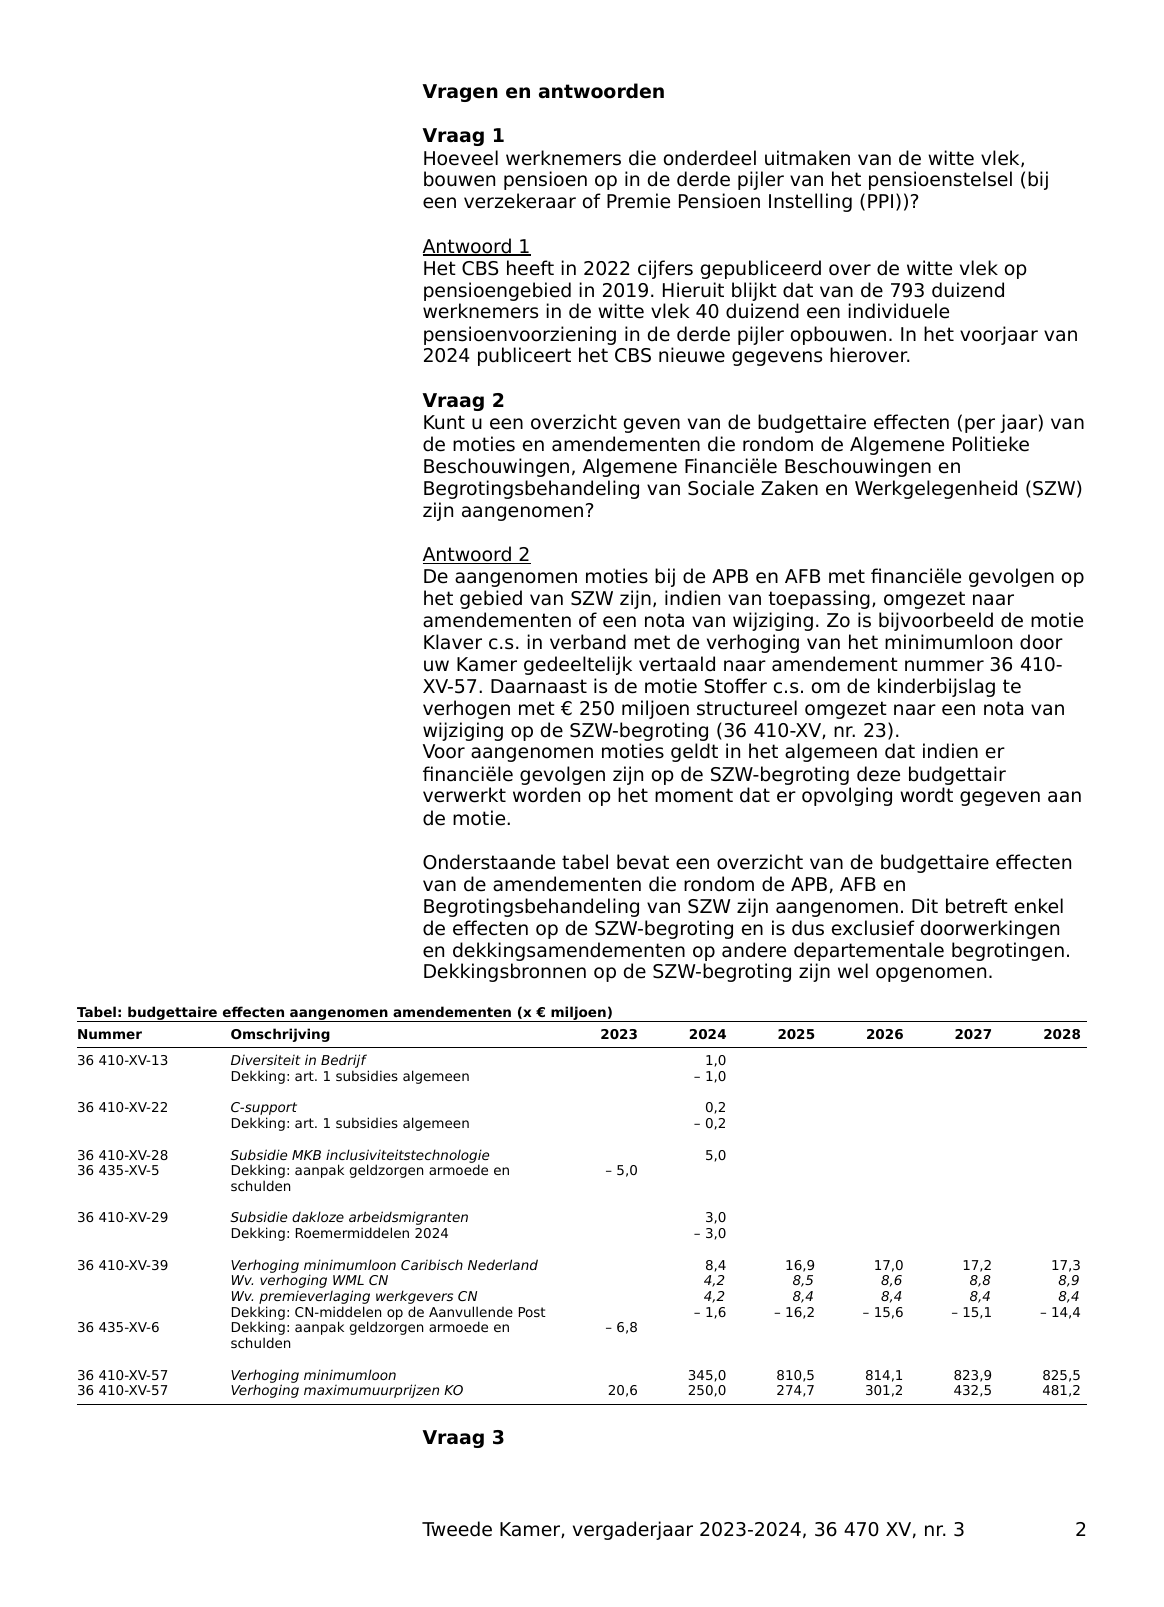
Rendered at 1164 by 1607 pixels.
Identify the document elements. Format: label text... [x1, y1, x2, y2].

table_cell [77, 1273, 224, 1289]
table_cell [555, 1132, 644, 1147]
table_cell [909, 1084, 998, 1100]
table_cell 36 435-XV-5 [77, 1163, 224, 1194]
table_cell [732, 1100, 821, 1116]
table_cell [555, 1116, 644, 1132]
table_cell – 1,0 [644, 1069, 732, 1084]
table_cell [644, 1242, 732, 1257]
table_cell [77, 1289, 224, 1304]
table_cell [224, 1084, 555, 1100]
table_cell [998, 1320, 1087, 1352]
text Onderstaande tabel bevat een overzicht van de budgettaire effecten van de amendementen die rondom de APB, AFB en Begrotingsbehandeling van SZW zijn aangenomen. Dit betreft enkel de effecten op de SZW-begroting en is dus exclusief doorwerkingen en dekkingsamendementen op andere departementale begrotingen. Dekkingsbronnen op de SZW-begroting zijn wel opgenomen. [422, 852, 1087, 983]
table_cell [732, 1147, 821, 1163]
table_cell 36 410-XV-57 [77, 1368, 224, 1383]
table_cell [821, 1084, 909, 1100]
table_cell – 6,8 [555, 1320, 644, 1352]
table_cell [555, 1273, 644, 1289]
table_cell 1,0 [644, 1048, 732, 1069]
table_cell – 5,0 [555, 1163, 644, 1194]
text Kunt u een overzicht geven van de budgettaire effecten (per jaar) van de moties en amendementen die rondom de Algemene Politieke Beschouwingen, Algemene Financiële Beschouwingen en Begrotingsbehandeling van Sociale Zaken en Werkgelegenheid (SZW) zijn aangenomen? [422, 412, 1087, 521]
table_cell Wv. verhoging WML CN [224, 1273, 555, 1289]
table_cell [555, 1048, 644, 1069]
table_cell 8,4 [821, 1289, 909, 1304]
text Voor aangenomen moties geldt in het algemeen dat indien er financiële gevolgen zijn op de SZW-begroting deze budgettair verwerkt worden op het moment dat er opvolging wordt gegeven aan de motie. [422, 741, 1087, 829]
table_cell [555, 1195, 644, 1210]
table_cell [909, 1100, 998, 1116]
table_cell [732, 1084, 821, 1100]
table_cell [998, 1048, 1087, 1069]
table_cell – 15,6 [821, 1305, 909, 1320]
table_cell [77, 1195, 224, 1210]
table_cell [998, 1132, 1087, 1147]
table_cell – 15,1 [909, 1305, 998, 1320]
table_cell 345,0 [644, 1368, 732, 1383]
table_cell 8,4 [644, 1258, 732, 1273]
table_cell [732, 1163, 821, 1194]
table_cell [998, 1210, 1087, 1226]
table_cell [732, 1352, 821, 1367]
table_cell Verhoging minimumloon Caribisch Nederland [224, 1258, 555, 1273]
table_cell [998, 1147, 1087, 1163]
table_cell [644, 1320, 732, 1352]
table_cell [821, 1100, 909, 1116]
table_cell 8,8 [909, 1273, 998, 1289]
table_cell [224, 1242, 555, 1257]
table_cell [77, 1226, 224, 1242]
table_cell [909, 1210, 998, 1226]
table_cell 36 410-XV-57 [77, 1383, 224, 1404]
table_cell [77, 1242, 224, 1257]
table_cell 17,2 [909, 1258, 998, 1273]
table_cell Subsidie MKB inclusiviteitstechnologie [224, 1147, 555, 1163]
table_cell [821, 1226, 909, 1242]
table_cell [732, 1132, 821, 1147]
table_cell [644, 1084, 732, 1100]
table_cell 2026 [821, 1022, 909, 1047]
table_cell 17,3 [998, 1258, 1087, 1273]
table_cell [909, 1132, 998, 1147]
table_cell [998, 1195, 1087, 1210]
table_cell Verhoging maximumuurprijzen KO [224, 1383, 555, 1404]
table_cell Omschrijving [224, 1022, 555, 1047]
table_cell [909, 1320, 998, 1352]
table_cell 8,5 [732, 1273, 821, 1289]
table_cell – 0,2 [644, 1116, 732, 1132]
table_cell [821, 1163, 909, 1194]
table_cell [909, 1069, 998, 1084]
table_cell 3,0 [644, 1210, 732, 1226]
table_cell [909, 1352, 998, 1367]
table_cell 825,5 [998, 1368, 1087, 1383]
table_cell Wv. premieverlaging werkgevers CN [224, 1289, 555, 1304]
table_cell [821, 1210, 909, 1226]
table_cell [821, 1048, 909, 1069]
table_cell 0,2 [644, 1100, 732, 1116]
table_cell Nummer [77, 1022, 224, 1047]
table_cell 8,6 [821, 1273, 909, 1289]
table_cell [821, 1242, 909, 1257]
table_cell [77, 1116, 224, 1132]
table_cell 5,0 [644, 1147, 732, 1163]
text De aangenomen moties bij de APB en AFB met financiële gevolgen op het gebied van SZW zijn, indien van toepassing, omgezet naar amendementen of een nota van wijziging. Zo is bijvoorbeeld de motie Klaver c.s. in verband met de verhoging van het minimumloon door uw Kamer gedeeltelijk vertaald naar amendement nummer 36 410-XV-57. Daarnaast is de motie Stoffer c.s. om de kinderbijslag te verhogen met € 250 miljoen structureel omgezet naar een nota van wijziging op de SZW-begroting (36 410-XV, nr. 23). [422, 566, 1087, 741]
table_cell Dekking: art. 1 subsidies algemeen [224, 1116, 555, 1132]
table_cell C-support [224, 1100, 555, 1116]
table_cell [555, 1305, 644, 1320]
text Vraag 1 [422, 125, 1087, 147]
table_cell [821, 1147, 909, 1163]
table_cell [77, 1305, 224, 1320]
table_cell 36 410-XV-22 [77, 1100, 224, 1116]
table_cell 20,6 [555, 1383, 644, 1404]
table_cell Dekking: Roemermiddelen 2024 [224, 1226, 555, 1242]
table_cell 810,5 [732, 1368, 821, 1383]
table_cell Dekking: aanpak geldzorgen armoede en schulden [224, 1320, 555, 1352]
table_cell [909, 1242, 998, 1257]
table_cell [224, 1132, 555, 1147]
table_cell 16,9 [732, 1258, 821, 1273]
table_cell [909, 1226, 998, 1242]
table_cell 8,4 [909, 1289, 998, 1304]
table_cell [555, 1289, 644, 1304]
table_cell [909, 1163, 998, 1194]
table_cell [998, 1069, 1087, 1084]
table_cell [644, 1352, 732, 1367]
table_cell [821, 1352, 909, 1367]
table_cell [998, 1100, 1087, 1116]
table_cell [909, 1048, 998, 1069]
table_header Tabel: budgettaire effecten aangenomen amendementen (x € miljoen) [77, 1005, 1087, 1021]
table_cell [821, 1132, 909, 1147]
table_cell 432,5 [909, 1383, 998, 1404]
table_cell – 1,6 [644, 1305, 732, 1320]
text Hoeveel werknemers die onderdeel uitmaken van de witte vlek, bouwen pensioen op in de derde pijler van het pensioenstelsel (bij een verzekeraar of Premie Pensioen Instelling (PPI))? [422, 147, 1087, 213]
table_cell [224, 1352, 555, 1367]
table_cell [644, 1132, 732, 1147]
table_cell 2027 [909, 1022, 998, 1047]
table_cell [555, 1368, 644, 1383]
table_cell 2023 [555, 1022, 644, 1047]
table_cell [555, 1226, 644, 1242]
table_cell [555, 1210, 644, 1226]
table_cell – 14,4 [998, 1305, 1087, 1320]
table_cell [555, 1147, 644, 1163]
table_cell [77, 1069, 224, 1084]
text Antwoord 1 [422, 236, 1087, 257]
table_cell [555, 1084, 644, 1100]
table_cell [909, 1195, 998, 1210]
table_cell – 16,2 [732, 1305, 821, 1320]
table_cell [998, 1163, 1087, 1194]
table_cell 274,7 [732, 1383, 821, 1404]
table_cell [644, 1195, 732, 1210]
table_cell [732, 1069, 821, 1084]
table_cell [998, 1084, 1087, 1100]
table_cell [732, 1116, 821, 1132]
table_cell 36 410-XV-13 [77, 1048, 224, 1069]
table_cell 2025 [732, 1022, 821, 1047]
table_cell [909, 1116, 998, 1132]
table_cell [555, 1258, 644, 1273]
table_cell Dekking: aanpak geldzorgen armoede en schulden [224, 1163, 555, 1194]
table_cell [732, 1210, 821, 1226]
table_cell [732, 1242, 821, 1257]
table_cell 36 410-XV-39 [77, 1258, 224, 1273]
table_cell 481,2 [998, 1383, 1087, 1404]
table_cell [77, 1352, 224, 1367]
table_cell [77, 1132, 224, 1147]
table_cell 2028 [998, 1022, 1087, 1047]
table_cell 2024 [644, 1022, 732, 1047]
table_cell – 3,0 [644, 1226, 732, 1242]
table_cell Diversiteit in Bedrijf [224, 1048, 555, 1069]
table_cell [732, 1320, 821, 1352]
table_cell [732, 1195, 821, 1210]
table_cell [821, 1195, 909, 1210]
table_cell [555, 1352, 644, 1367]
table_cell [909, 1147, 998, 1163]
table_cell [998, 1242, 1087, 1257]
table_cell [644, 1163, 732, 1194]
table_cell [821, 1069, 909, 1084]
text Het CBS heeft in 2022 cijfers gepubliceerd over de witte vlek op pensioengebied in 2019. Hieruit blijkt dat van de 793 duizend werknemers in de witte vlek 40 duizend een individuele pensioenvoorziening in de derde pijler opbouwen. In het voorjaar van 2024 publiceert het CBS nieuwe gegevens hierover. [422, 257, 1087, 367]
table_cell 4,2 [644, 1289, 732, 1304]
table_cell [732, 1226, 821, 1242]
table_cell 8,9 [998, 1273, 1087, 1289]
table_cell [555, 1242, 644, 1257]
table_cell [224, 1195, 555, 1210]
table_cell 36 435-XV-6 [77, 1320, 224, 1352]
table_cell 814,1 [821, 1368, 909, 1383]
table_cell [555, 1069, 644, 1084]
table_cell 8,4 [998, 1289, 1087, 1304]
table_cell [555, 1100, 644, 1116]
table_cell [821, 1116, 909, 1132]
text Antwoord 2 [422, 544, 1087, 566]
table_cell 823,9 [909, 1368, 998, 1383]
table_cell [821, 1320, 909, 1352]
table_cell Verhoging minimumloon [224, 1368, 555, 1383]
table_cell [998, 1116, 1087, 1132]
table_cell [998, 1226, 1087, 1242]
subtitle Vragen en antwoorden [422, 81, 1087, 103]
table_cell 250,0 [644, 1383, 732, 1404]
text Vraag 3 [422, 1427, 1087, 1449]
table_cell Dekking: CN-middelen op de Aanvullende Post [224, 1305, 555, 1320]
table_cell 36 410-XV-29 [77, 1210, 224, 1226]
table_cell 8,4 [732, 1289, 821, 1304]
table_cell 4,2 [644, 1273, 732, 1289]
table_cell 17,0 [821, 1258, 909, 1273]
table_cell Dekking: art. 1 subsidies algemeen [224, 1069, 555, 1084]
text Vraag 2 [422, 389, 1087, 412]
table_cell [998, 1352, 1087, 1367]
table_cell [77, 1084, 224, 1100]
table_cell 36 410-XV-28 [77, 1147, 224, 1163]
table_cell Subsidie dakloze arbeidsmigranten [224, 1210, 555, 1226]
table_cell 301,2 [821, 1383, 909, 1404]
table_cell [732, 1048, 821, 1069]
